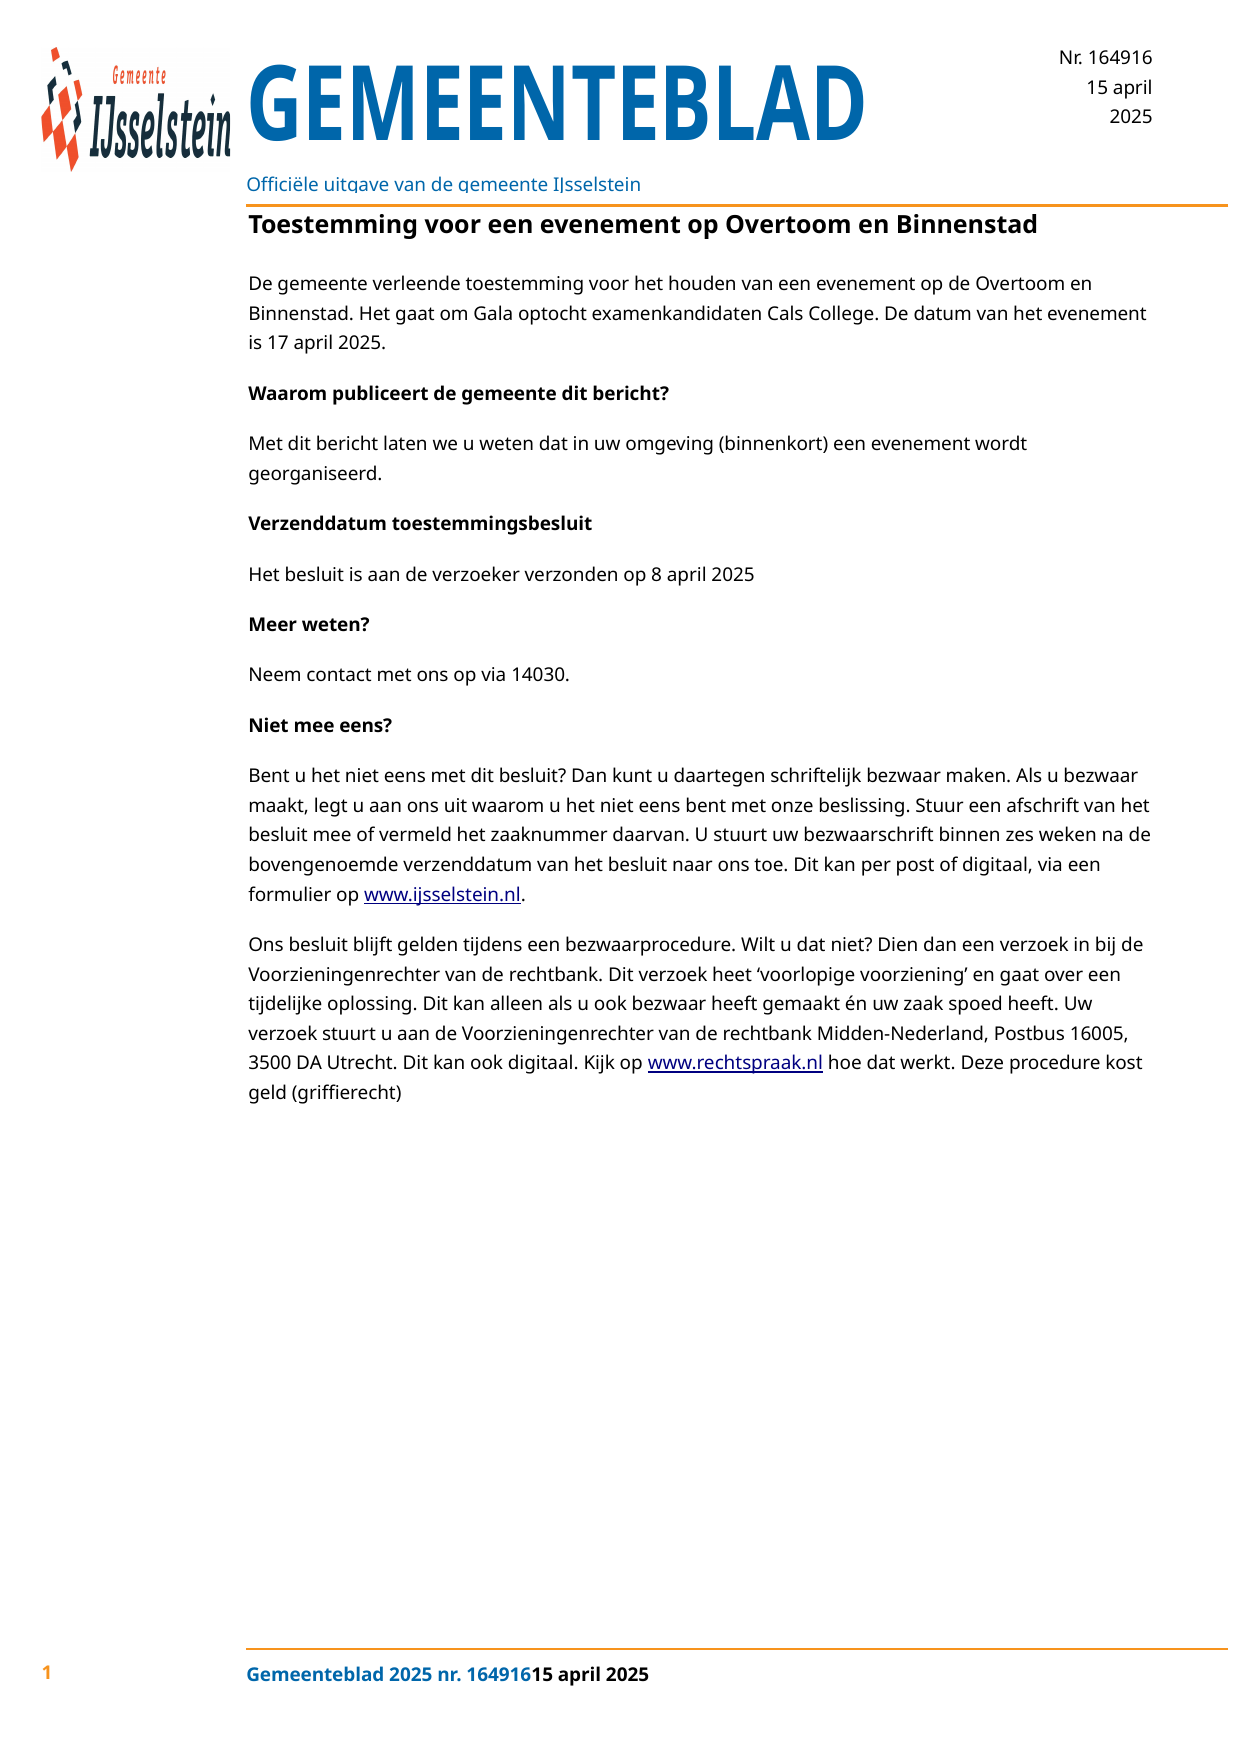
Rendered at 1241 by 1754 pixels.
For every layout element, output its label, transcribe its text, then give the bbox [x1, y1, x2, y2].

text Toestemming voor een evenement op Overtoom en Binnenstad [248, 207, 1152, 241]
text Ons besluit blijft gelden tijdens een bezwaarprocedure. Wilt u dat niet? Dien dan een verzoek in bij de Voorzieningenrechter van de rechtbank. Dit verzoek heet ‘voorlopige voorziening’ en gaat over een tijdelijke oplossing. Dit kan alleen als u ook bezwaar heeft gemaakt én uw zaak spoed heeft. Uw verzoek stuurt u aan de Voorzieningenrechter van de rechtbank Midden-Nederland, Postbus 16005, 3500 DA Utrecht. Dit kan ook digitaal. Kijk op www.rechtspraak.nl hoe dat werkt. Deze procedure kost geld (griffierecht) [248, 931, 1152, 1105]
text Waarom publiceert de gemeente dit bericht? [248, 380, 1152, 406]
picture [41, 47, 231, 172]
text Neem contact met ons op via 14030. [248, 662, 1152, 687]
text Meer weten? [248, 611, 1152, 637]
text Niet mee eens? [248, 712, 1152, 738]
text Met dit bericht laten we u weten dat in uw omgeving (binnenkort) een evenement wordt georganiseerd. [248, 430, 1152, 486]
text Bent u het niet eens met dit besluit? Dan kunt u daartegen schriftelijk bezwaar maken. Als u bezwaar maakt, legt u aan ons uit waarom u het niet eens bent met onze beslissing. Stuur een afschrift van het besluit mee of vermeld het zaaknummer daarvan. U stuurt uw bezwaarschrift binnen zes weken na de bovengenoemde verzenddatum van het besluit naar ons toe. Dit kan per post of digitaal, via een formulier op www.ijsselstein.nl. [248, 762, 1152, 906]
text Het besluit is aan de verzoeker verzonden op 8 april 2025 [248, 561, 1152, 586]
text De gemeente verleende toestemming voor het houden van een evenement op de Overtoom en Binnenstad. Het gaat om Gala optocht examenkandidaten Cals College. De datum van het evenement is 17 april 2025. [248, 270, 1152, 355]
text Verzenddatum toestemmingsbesluit [248, 510, 1152, 536]
